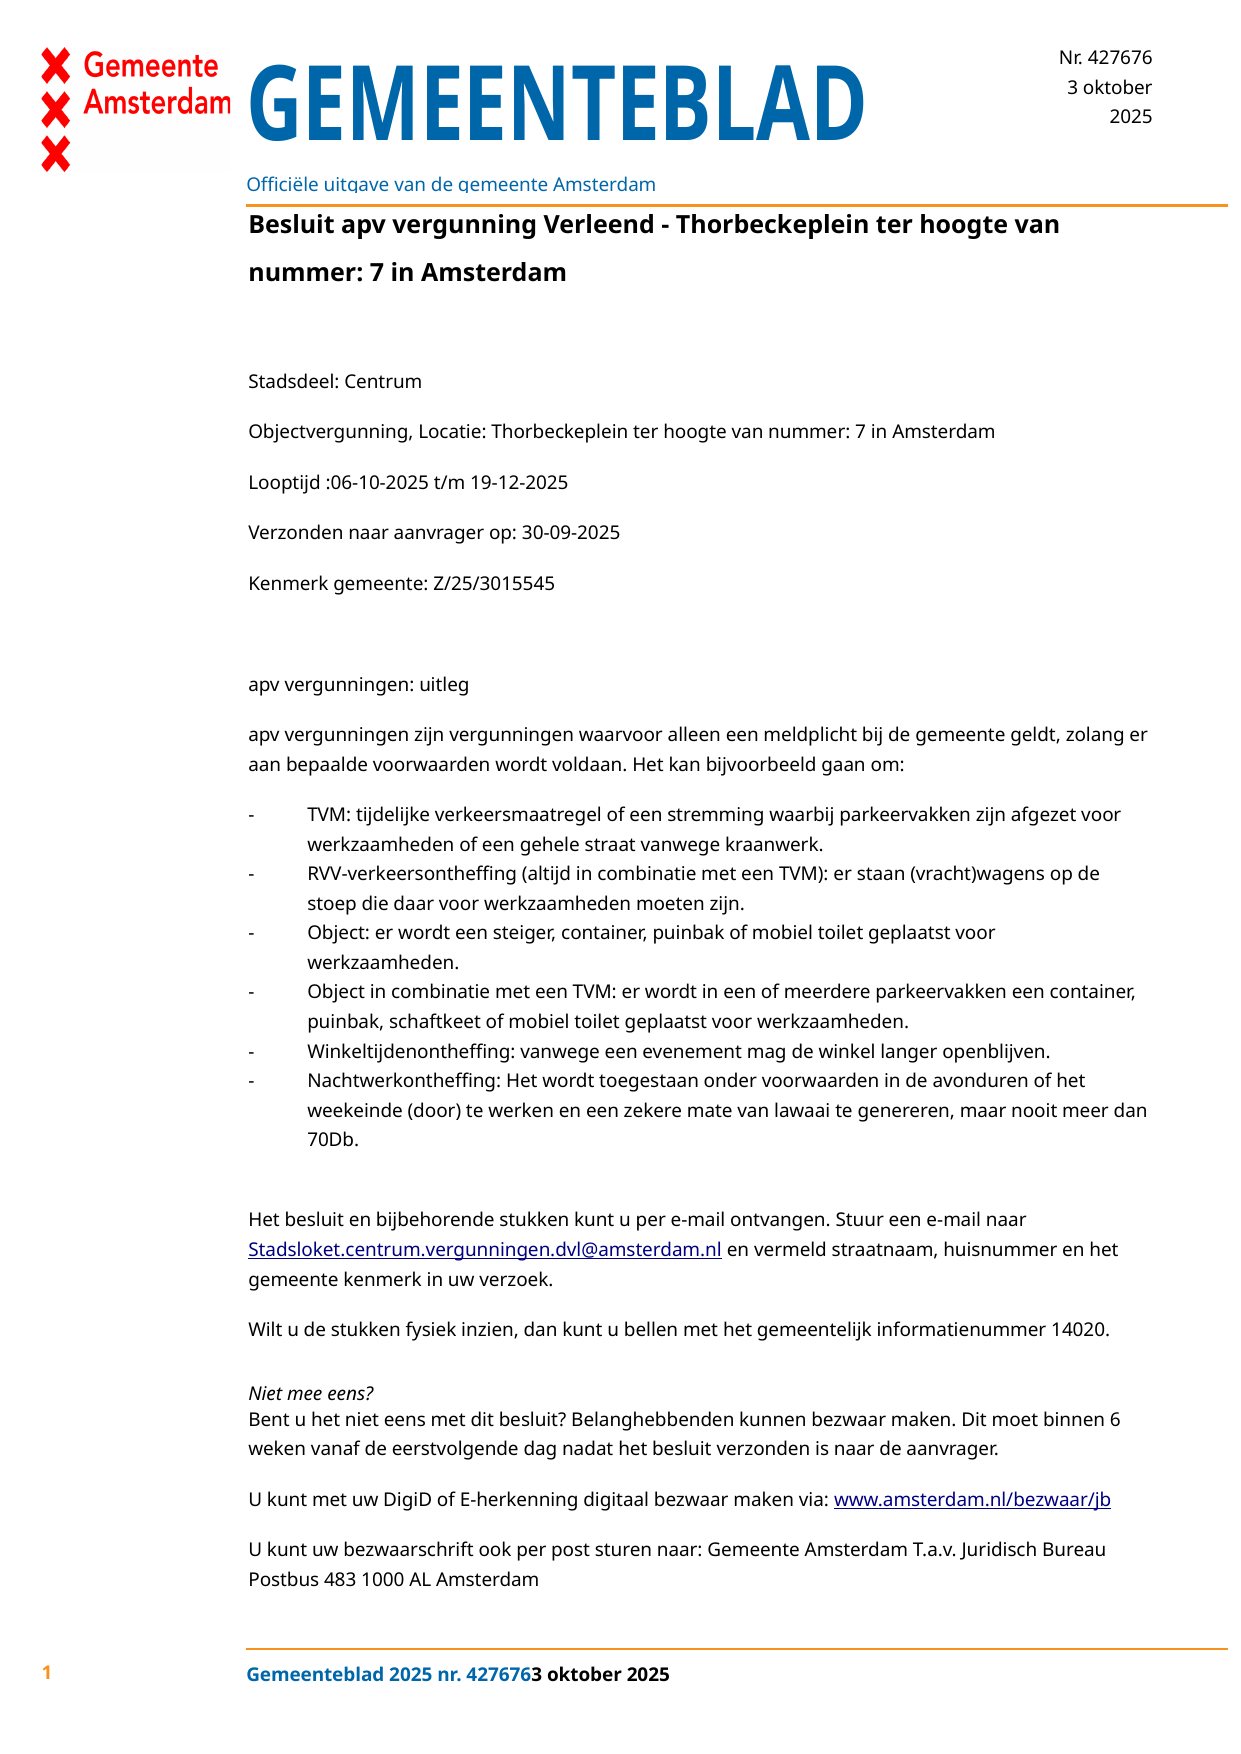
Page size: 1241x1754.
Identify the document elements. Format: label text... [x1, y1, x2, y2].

list RVV-verkeersontheffing (altijd in combinatie met een TVM): er staan (vracht)wagens op de stoep die daar voor werkzaamheden moeten zijn. [248, 860, 1152, 916]
text Het besluit en bijbehorende stukken kunt u per e-mail ontvangen. Stuur een e-mail naar Stadsloket.centrum.vergunningen.dvl@amsterdam.nl en vermeld straatnaam, huisnummer en het gemeente kenmerk in uw verzoek. [248, 1207, 1152, 1292]
text Wilt u de stukken fysiek inzien, dan kunt u bellen met het gemeentelijk informatienummer 14020. [248, 1316, 1152, 1342]
list Winkeltijdenontheffing: vanwege een evenement mag de winkel langer openblijven. [248, 1038, 1152, 1064]
text Kenmerk gemeente: Z/25/3015545 [248, 570, 1152, 596]
text Bent u het niet eens met dit besluit? Belanghebbenden kunnen bezwaar maken. Dit moet binnen 6 weken vanaf de eerstvolgende dag nadat het besluit verzonden is naar de aanvrager. [248, 1406, 1152, 1461]
text U kunt uw bezwaarschrift ook per post sturen naar: Gemeente Amsterdam T.a.v. Juridisch Bureau Postbus 483 1000 AL Amsterdam [248, 1536, 1152, 1592]
text Objectvergunning, Locatie: Thorbeckeplein ter hoogte van nummer: 7 in Amsterdam [248, 419, 1152, 444]
text apv vergunningen: uitleg [248, 671, 1152, 697]
text Besluit apv vergunning Verleend - Thorbeckeplein ter hoogte van nummer: 7 in Amsterdam [248, 207, 1152, 288]
text Niet mee eens? [248, 1380, 1152, 1406]
text Stadsdeel: Centrum [248, 368, 1152, 394]
picture [41, 47, 231, 172]
list Nachtwerkontheffing: Het wordt toegestaan onder voorwaarden in de avonduren of het weekeinde (door) te werken en een zekere mate van lawaai te genereren, maar nooit meer dan 70Db. [248, 1067, 1152, 1152]
list Object: er wordt een steiger, container, puinbak of mobiel toilet geplaatst voor werkzaamheden. [248, 919, 1152, 975]
text U kunt met uw DigiD of E-herkenning digitaal bezwaar maken via: www.amsterdam.nl/bezwaar/jb [248, 1486, 1152, 1512]
text Looptijd :06-10-2025 t/m 19-12-2025 [248, 469, 1152, 495]
list TVM: tijdelijke verkeersmaatregel of een stremming waarbij parkeervakken zijn afgezet voor werkzaamheden of een gehele straat vanwege kraanwerk. [248, 801, 1152, 857]
text Verzonden naar aanvrager op: 30-09-2025 [248, 519, 1152, 545]
list Object in combinatie met een TVM: er wordt in een of meerdere parkeervakken een container, puinbak, schaftkeet of mobiel toilet geplaatst voor werkzaamheden. [248, 979, 1152, 1034]
text apv vergunningen zijn vergunningen waarvoor alleen een meldplicht bij de gemeente geldt, zolang er aan bepaalde voorwaarden wordt voldaan. Het kan bijvoorbeeld gaan om: [248, 721, 1152, 777]
